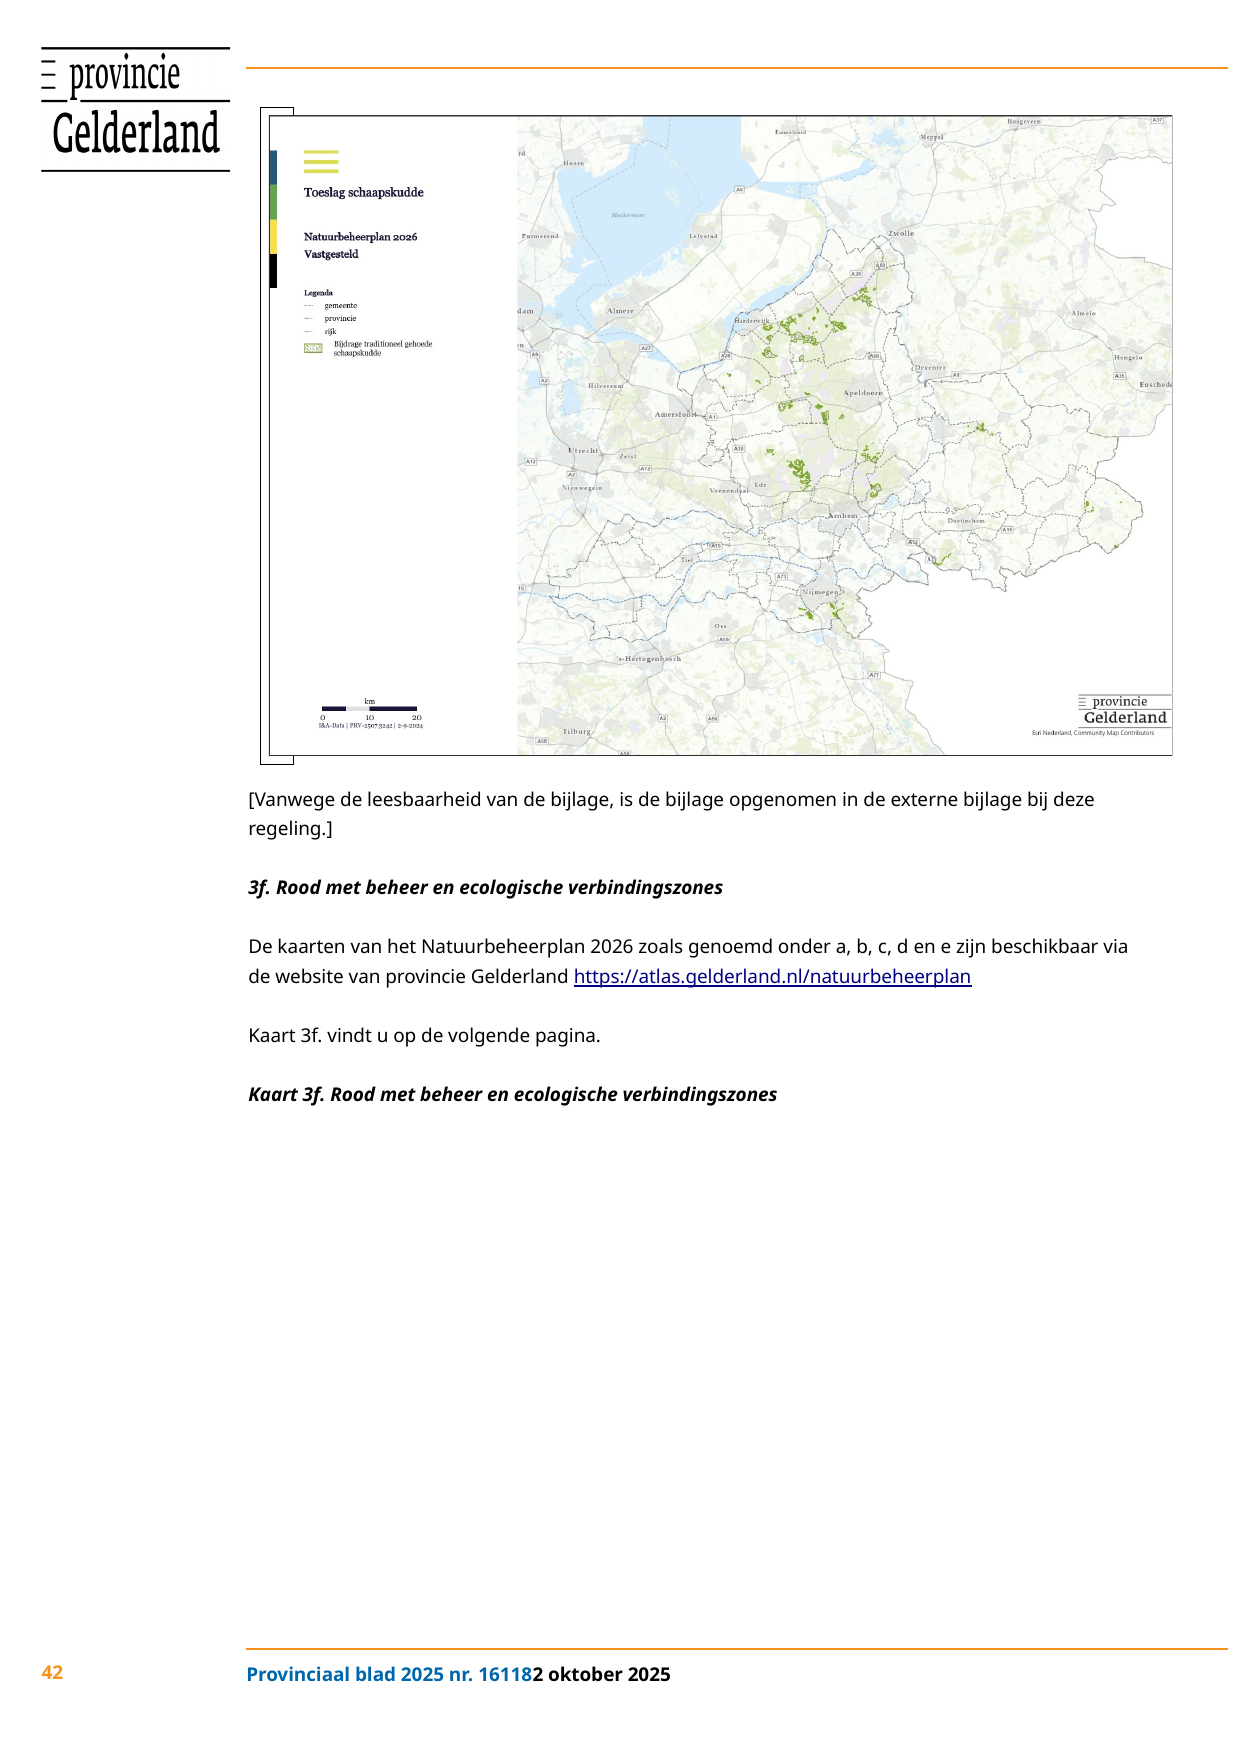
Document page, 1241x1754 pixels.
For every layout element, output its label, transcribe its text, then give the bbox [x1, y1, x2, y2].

text Kaart 3f. vindt u op de volgende pagina. [248, 1022, 1152, 1048]
text [Vanwege de leesbaarheid van de bijlage, is de bijlage opgenomen in de externe bijlage bij deze regeling.] [248, 786, 1152, 841]
text 3f. Rood met beheer en ecologische verbindingszones [248, 874, 1152, 900]
picture [41, 47, 231, 172]
text De kaarten van het Natuurbeheerplan 2026 zoals genoemd onder a, b, c, d en e zijn beschikbaar via de website van provincie Gelderland https://atlas.gelderland.nl/natuurbeheerplan [248, 934, 1152, 989]
text Kaart 3f. Rood met beheer en ecologische verbindingszones [248, 1082, 1152, 1107]
picture [268, 115, 1173, 756]
